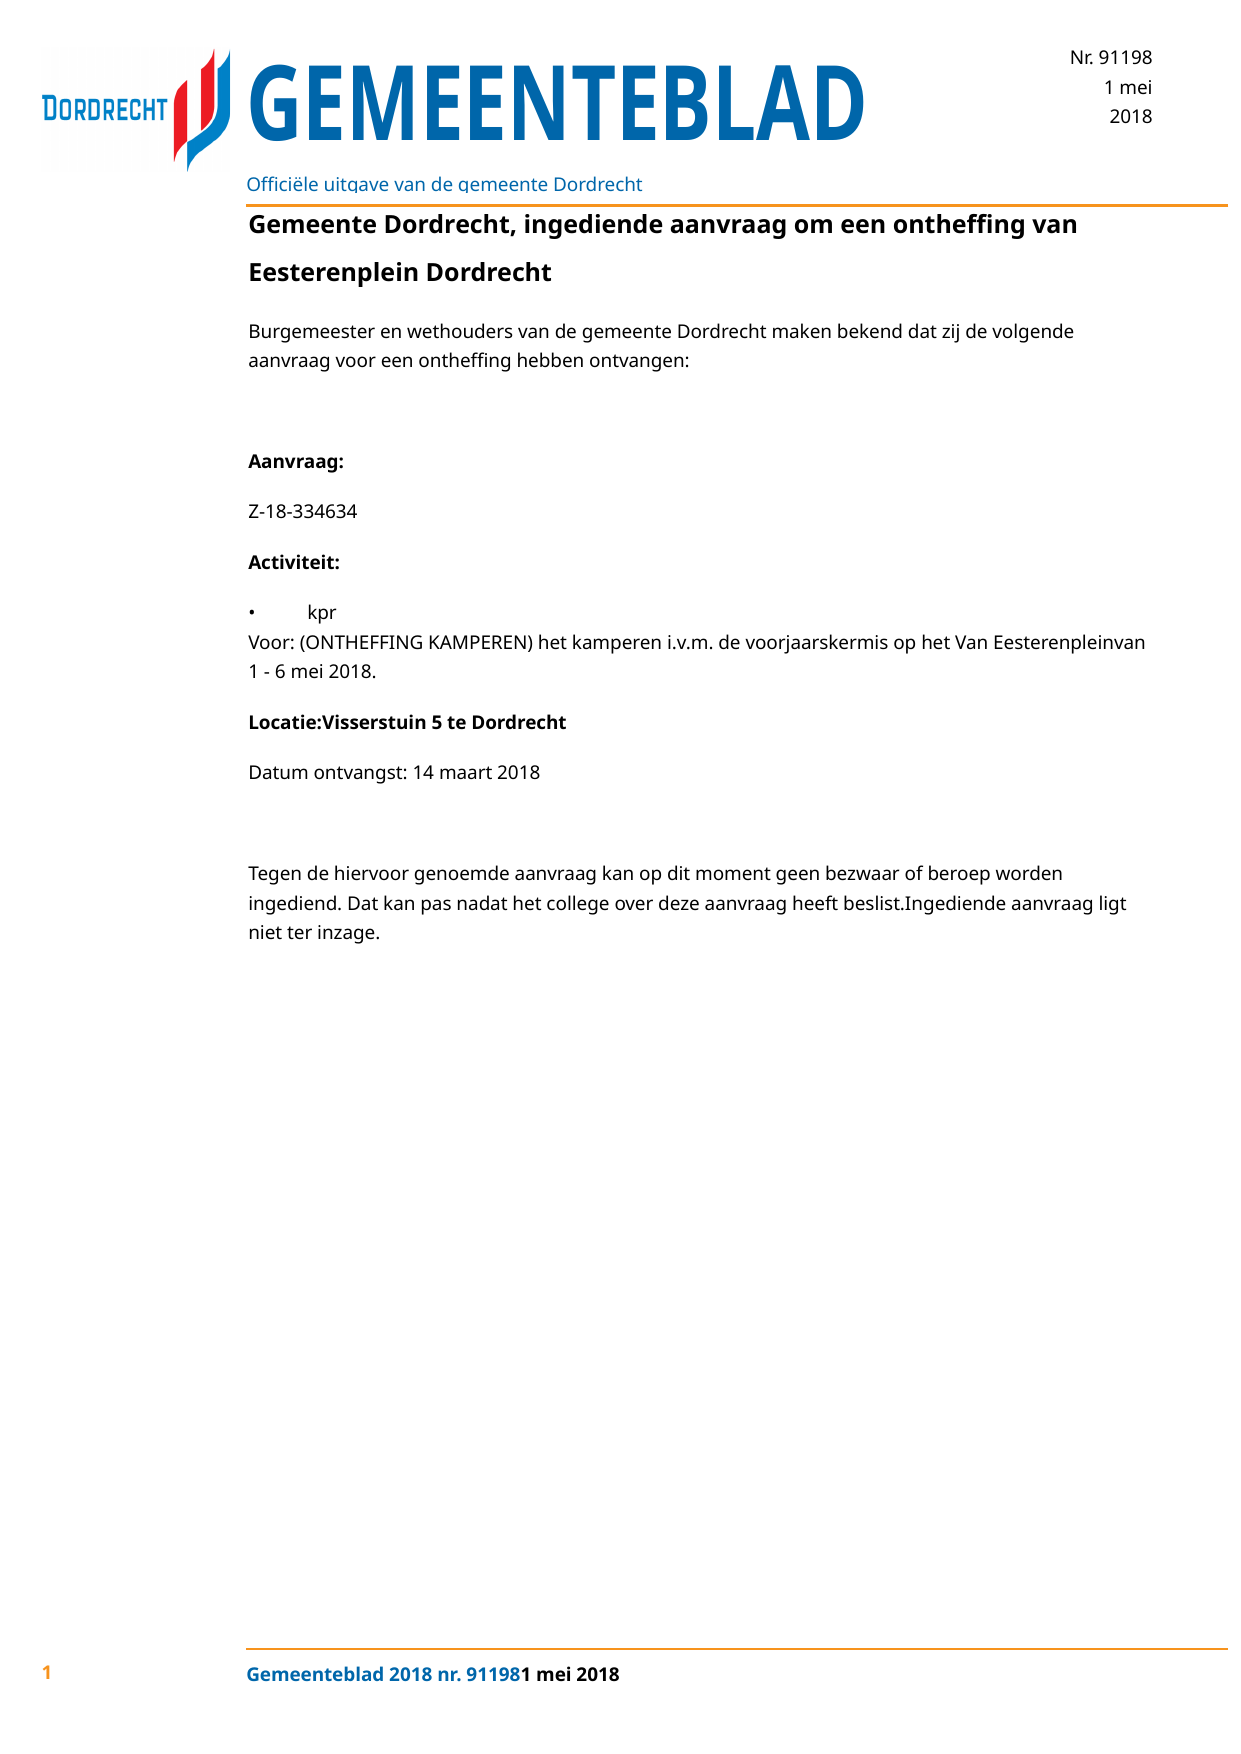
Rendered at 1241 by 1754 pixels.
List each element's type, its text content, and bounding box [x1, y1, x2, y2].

text Activiteit: [248, 549, 1152, 575]
text Gemeente Dordrecht, ingediende aanvraag om een ontheffing van Eesterenplein Dordrecht [248, 207, 1152, 288]
text Tegen de hiervoor genoemde aanvraag kan op dit moment geen bezwaar of beroep worden ingediend. Dat kan pas nadat het college over deze aanvraag heeft beslist.Ingediende aanvraag ligt niet ter inzage. [248, 860, 1152, 945]
picture [41, 47, 231, 172]
text Z-18-334634 [248, 499, 1152, 524]
text Burgemeester en wethouders van de gemeente Dordrecht maken bekend dat zij de volgende aanvraag voor een ontheffing hebben ontvangen: [248, 318, 1152, 373]
text Voor: (ONTHEFFING KAMPEREN) het kamperen i.v.m. de voorjaarskermis op het Van Eesterenpleinvan 1 - 6 mei 2018. [248, 629, 1152, 684]
text Aanvraag: [248, 448, 1152, 474]
text Datum ontvangst: 14 maart 2018 [248, 759, 1152, 785]
text Locatie:Visserstuin 5 te Dordrecht [248, 709, 1152, 735]
list kpr [248, 599, 1152, 625]
